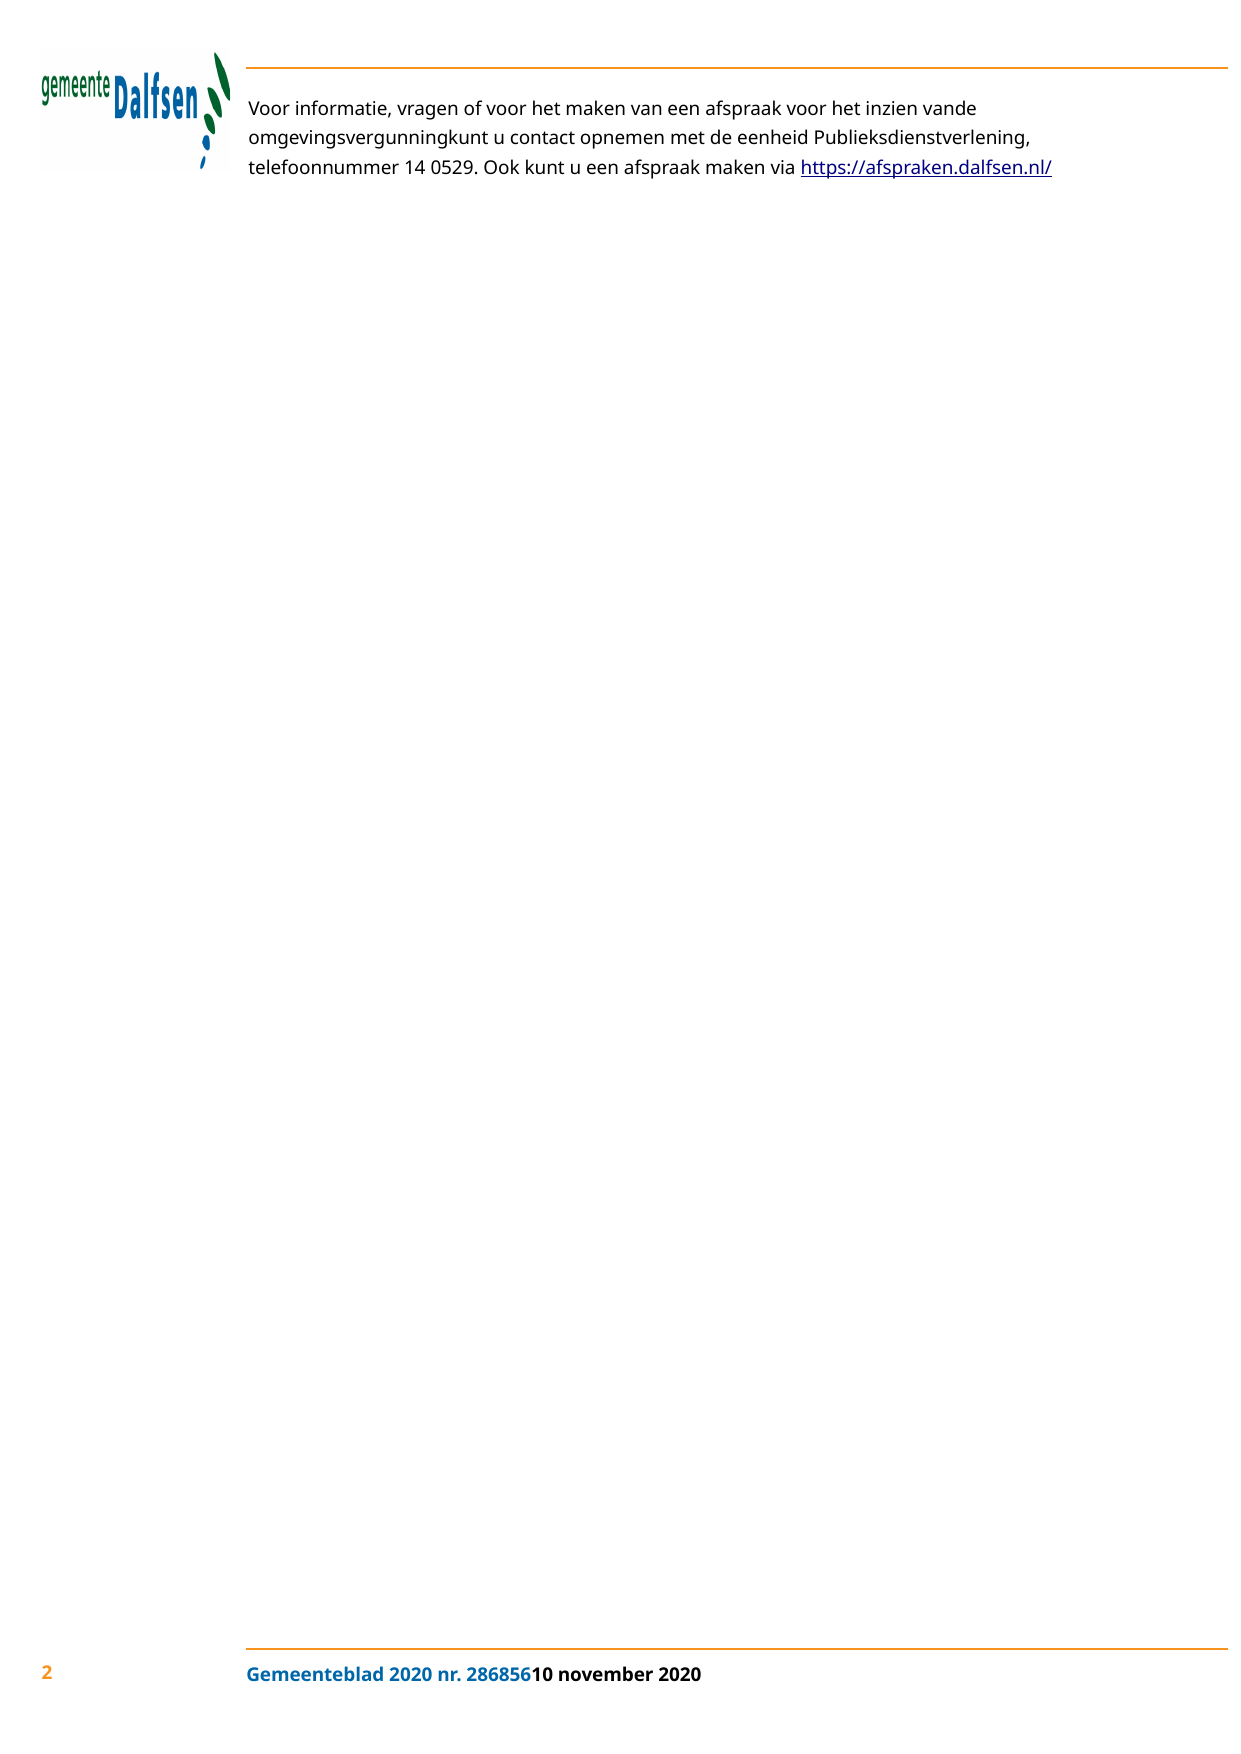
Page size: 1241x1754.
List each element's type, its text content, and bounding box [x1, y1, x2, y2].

text Voor informatie, vragen of voor het maken van een afspraak voor het inzien vande omgevingsvergunningkunt u contact opnemen met de eenheid Publieksdienstverlening, telefoonnummer 14 0529. Ook kunt u een afspraak maken via https://afspraken.dalfsen.nl/ [248, 95, 1152, 180]
picture [41, 47, 231, 172]
